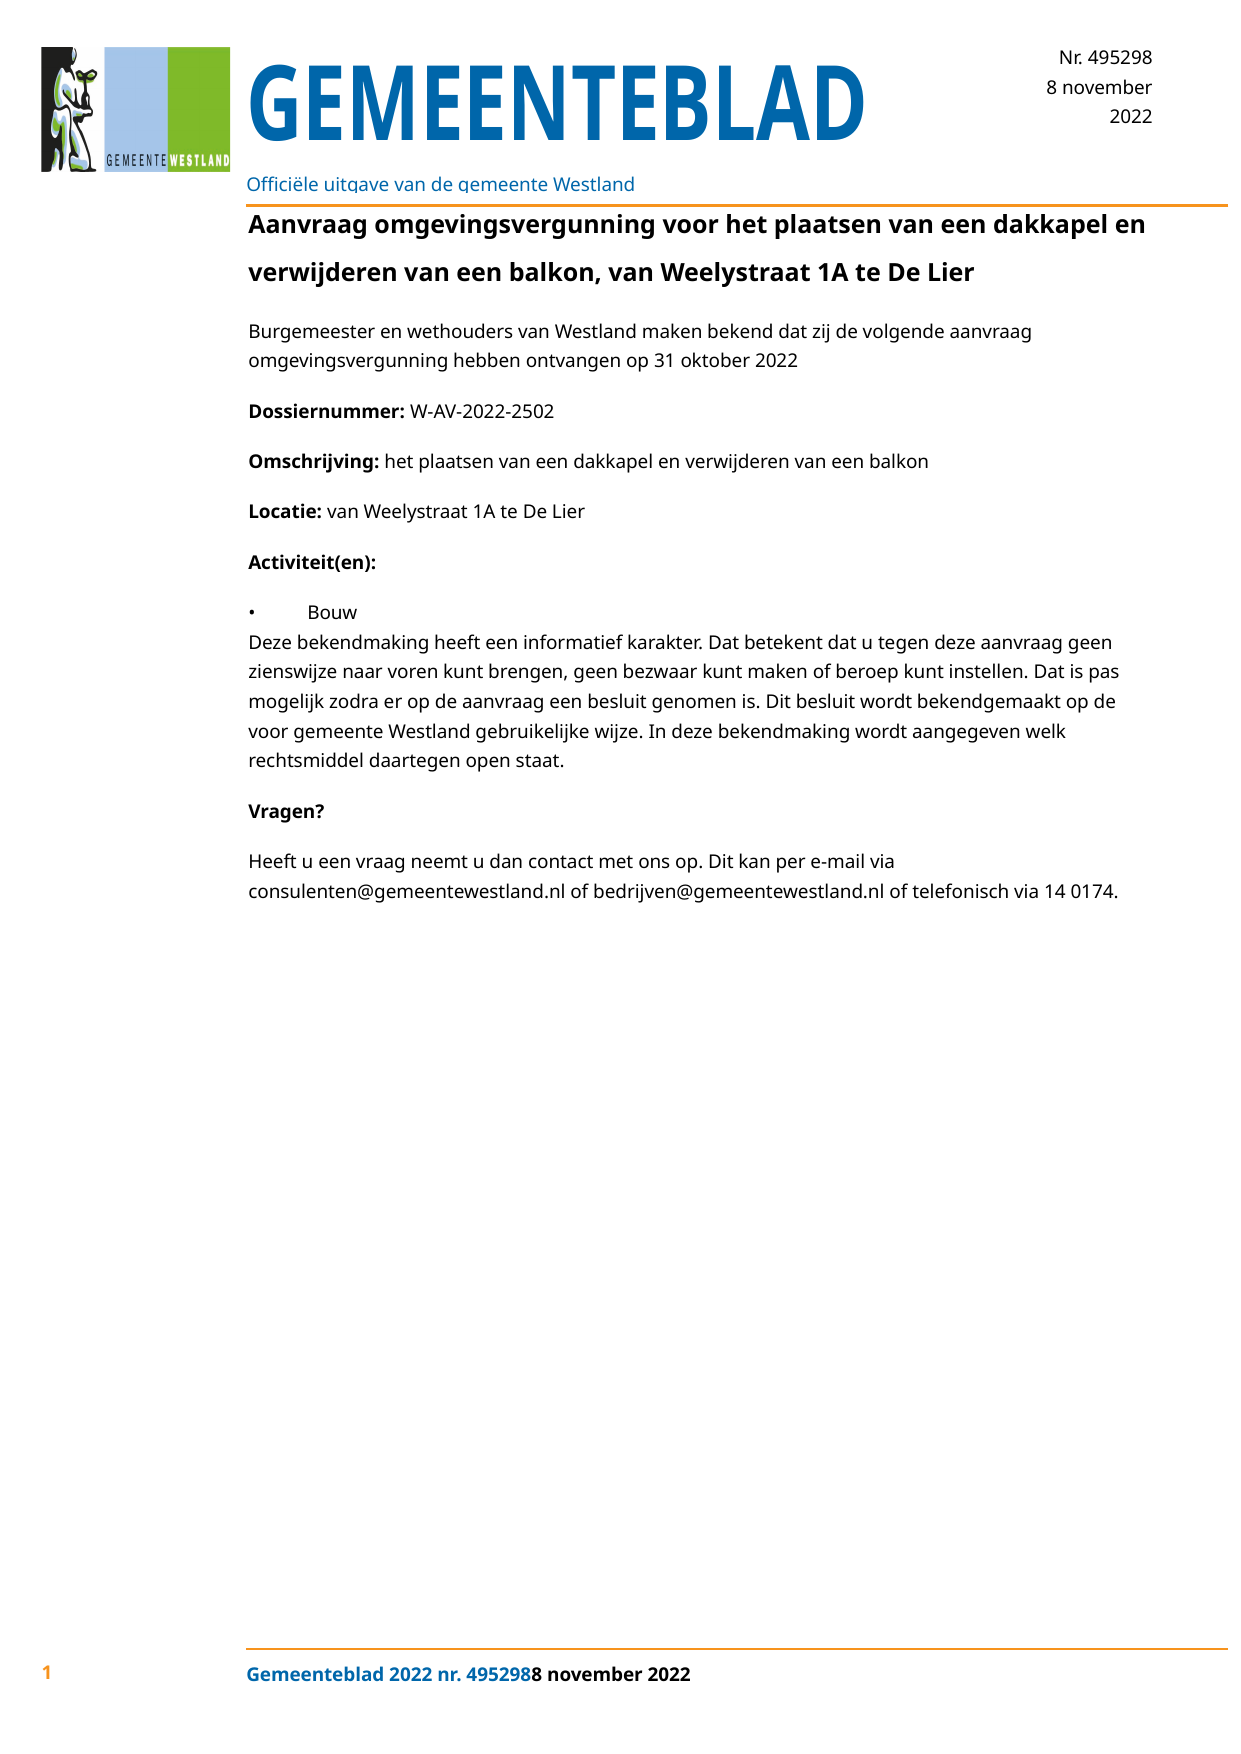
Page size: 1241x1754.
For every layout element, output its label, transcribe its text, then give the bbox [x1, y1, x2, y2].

text Vragen? [248, 798, 1152, 824]
text Activiteit(en): [248, 549, 1152, 575]
picture [41, 47, 231, 172]
text Burgemeester en wethouders van Westland maken bekend dat zij de volgende aanvraag omgevingsvergunning hebben ontvangen op 31 oktober 2022 [248, 318, 1152, 373]
text Locatie: van Weelystraat 1A te De Lier [248, 499, 1152, 524]
list Bouw [248, 599, 1152, 625]
text Aanvraag omgevingsvergunning voor het plaatsen van een dakkapel en verwijderen van een balkon, van Weelystraat 1A te De Lier [248, 207, 1152, 288]
text Dossiernummer: W-AV-2022-2502 [248, 398, 1152, 424]
text Omschrijving: het plaatsen van een dakkapel en verwijderen van een balkon [248, 448, 1152, 474]
text Deze bekendmaking heeft een informatief karakter. Dat betekent dat u tegen deze aanvraag geen zienswijze naar voren kunt brengen, geen bezwaar kunt maken of beroep kunt instellen. Dat is pas mogelijk zodra er op de aanvraag een besluit genomen is. Dit besluit wordt bekendgemaakt op de voor gemeente Westland gebruikelijke wijze. In deze bekendmaking wordt aangegeven welk rechtsmiddel daartegen open staat. [248, 629, 1152, 773]
text Heeft u een vraag neemt u dan contact met ons op. Dit kan per e-mail via consulenten@gemeentewestland.nl of bedrijven@gemeentewestland.nl of telefonisch via 14 0174. [248, 848, 1152, 904]
